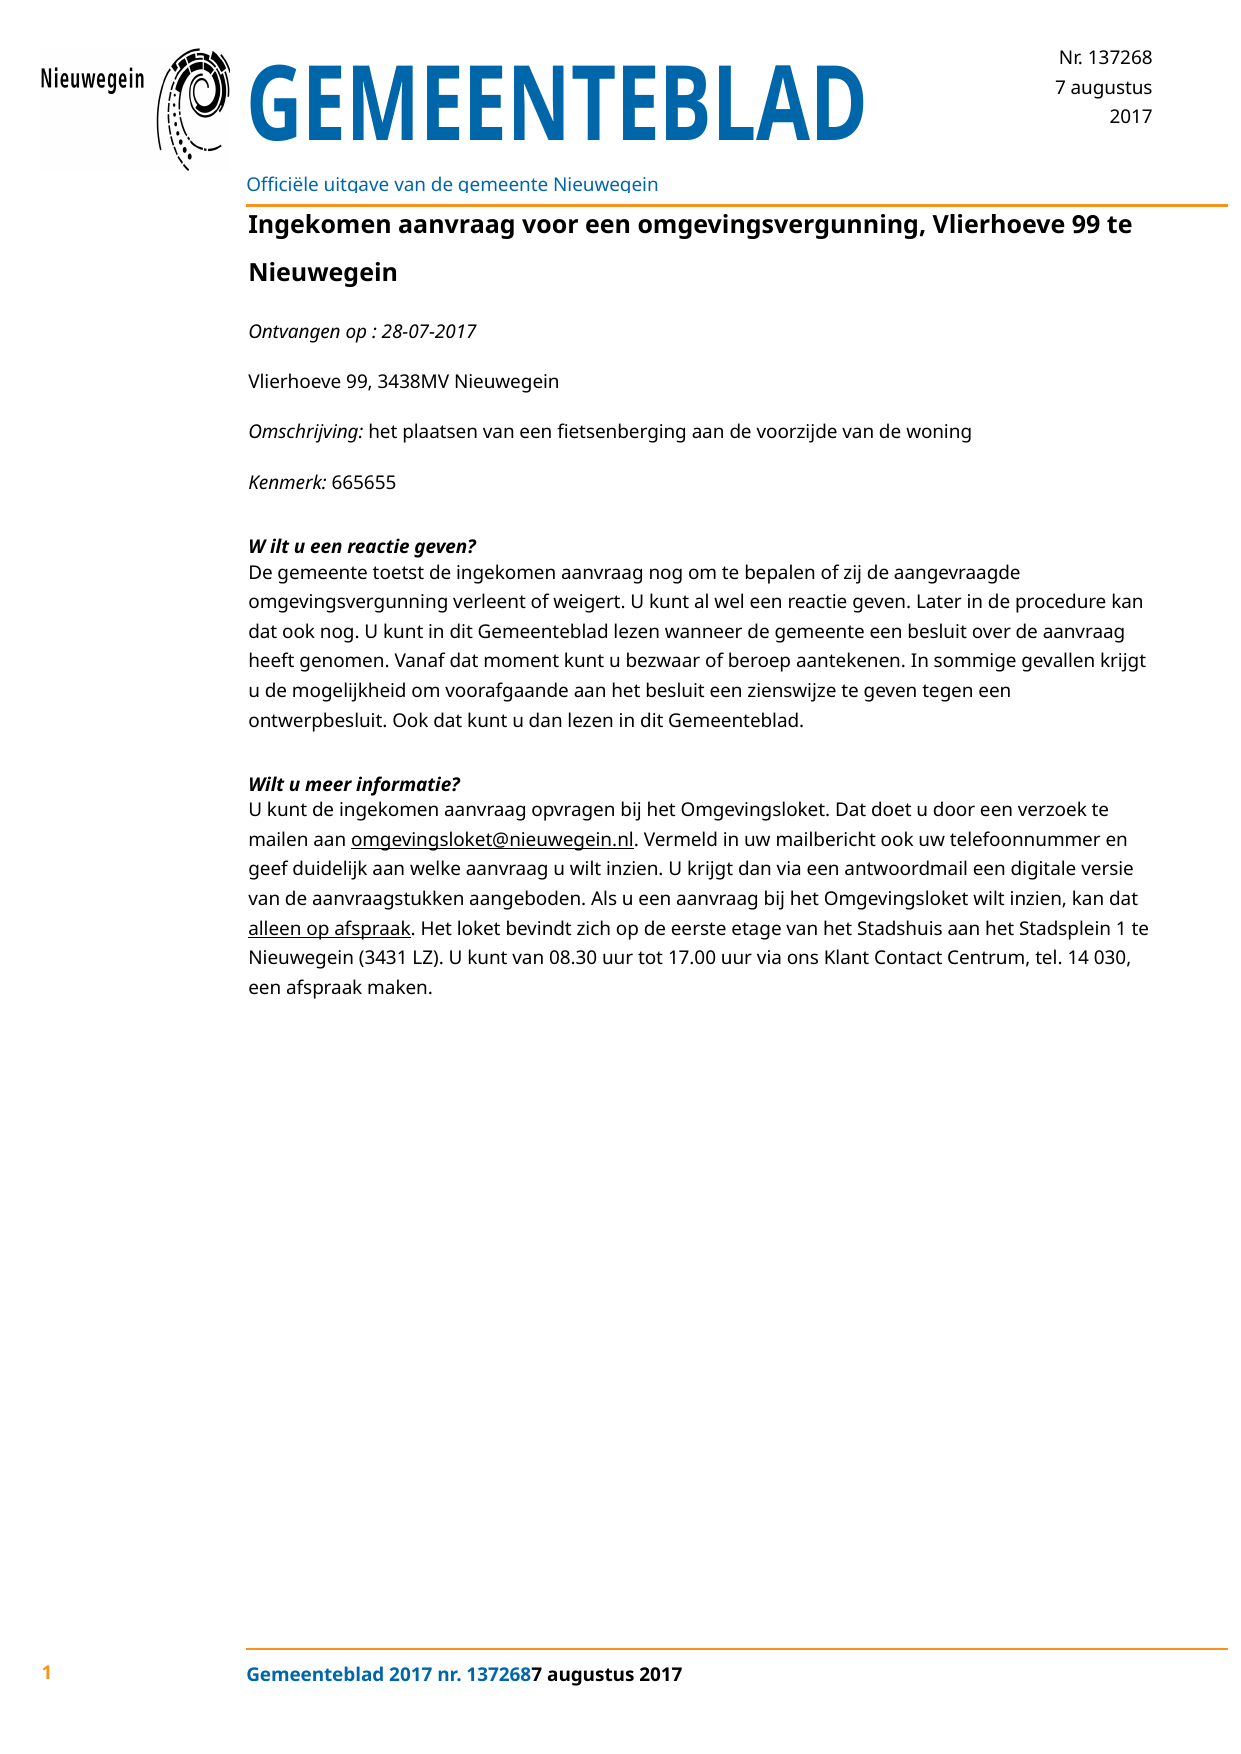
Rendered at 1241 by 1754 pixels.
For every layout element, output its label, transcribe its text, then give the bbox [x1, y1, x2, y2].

picture [41, 47, 231, 172]
text Ingekomen aanvraag voor een omgevingsvergunning, Vlierhoeve 99 te Nieuwegein [248, 207, 1152, 288]
text U kunt de ingekomen aanvraag opvragen bij het Omgevingsloket. Dat doet u door een verzoek te mailen aan omgevingsloket@nieuwegein.nl. Vermeld in uw mailbericht ook uw telefoonnummer en geef duidelijk aan welke aanvraag u wilt inzien. U krijgt dan via een antwoordmail een digitale versie van de aanvraagstukken aangeboden. Als u een aanvraag bij het Omgevingsloket wilt inzien, kan dat alleen op afspraak. Het loket bevindt zich op de eerste etage van het Stadshuis aan het Stadsplein 1 te Nieuwegein (3431 LZ). U kunt van 08.30 uur tot 17.00 uur via ons Klant Contact Centrum, tel. 14 030, een afspraak maken. [248, 796, 1152, 1000]
text De gemeente toetst de ingekomen aanvraag nog om te bepalen of zij de aangevraagde omgevingsvergunning verleent of weigert. U kunt al wel een reactie geven. Later in de procedure kan dat ook nog. U kunt in dit Gemeenteblad lezen wanneer de gemeente een besluit over de aanvraag heeft genomen. Vanaf dat moment kunt u bezwaar of beroep aantekenen. In sommige gevallen krijgt u de mogelijkheid om voorafgaande aan het besluit een zienswijze te geven tegen een ontwerpbesluit. Ook dat kunt u dan lezen in dit Gemeenteblad. [248, 559, 1152, 732]
text Ontvangen op : 28-07-2017 [248, 318, 1152, 344]
text Kenmerk: 665655 [248, 469, 1152, 495]
text Vlierhoeve 99, 3438MV Nieuwegein [248, 368, 1152, 394]
text W ilt u een reactie geven? [248, 533, 1152, 559]
text Omschrijving: het plaatsen van een fietsenberging aan de voorzijde van de woning [248, 419, 1152, 444]
text Wilt u meer informatie? [248, 771, 1152, 796]
